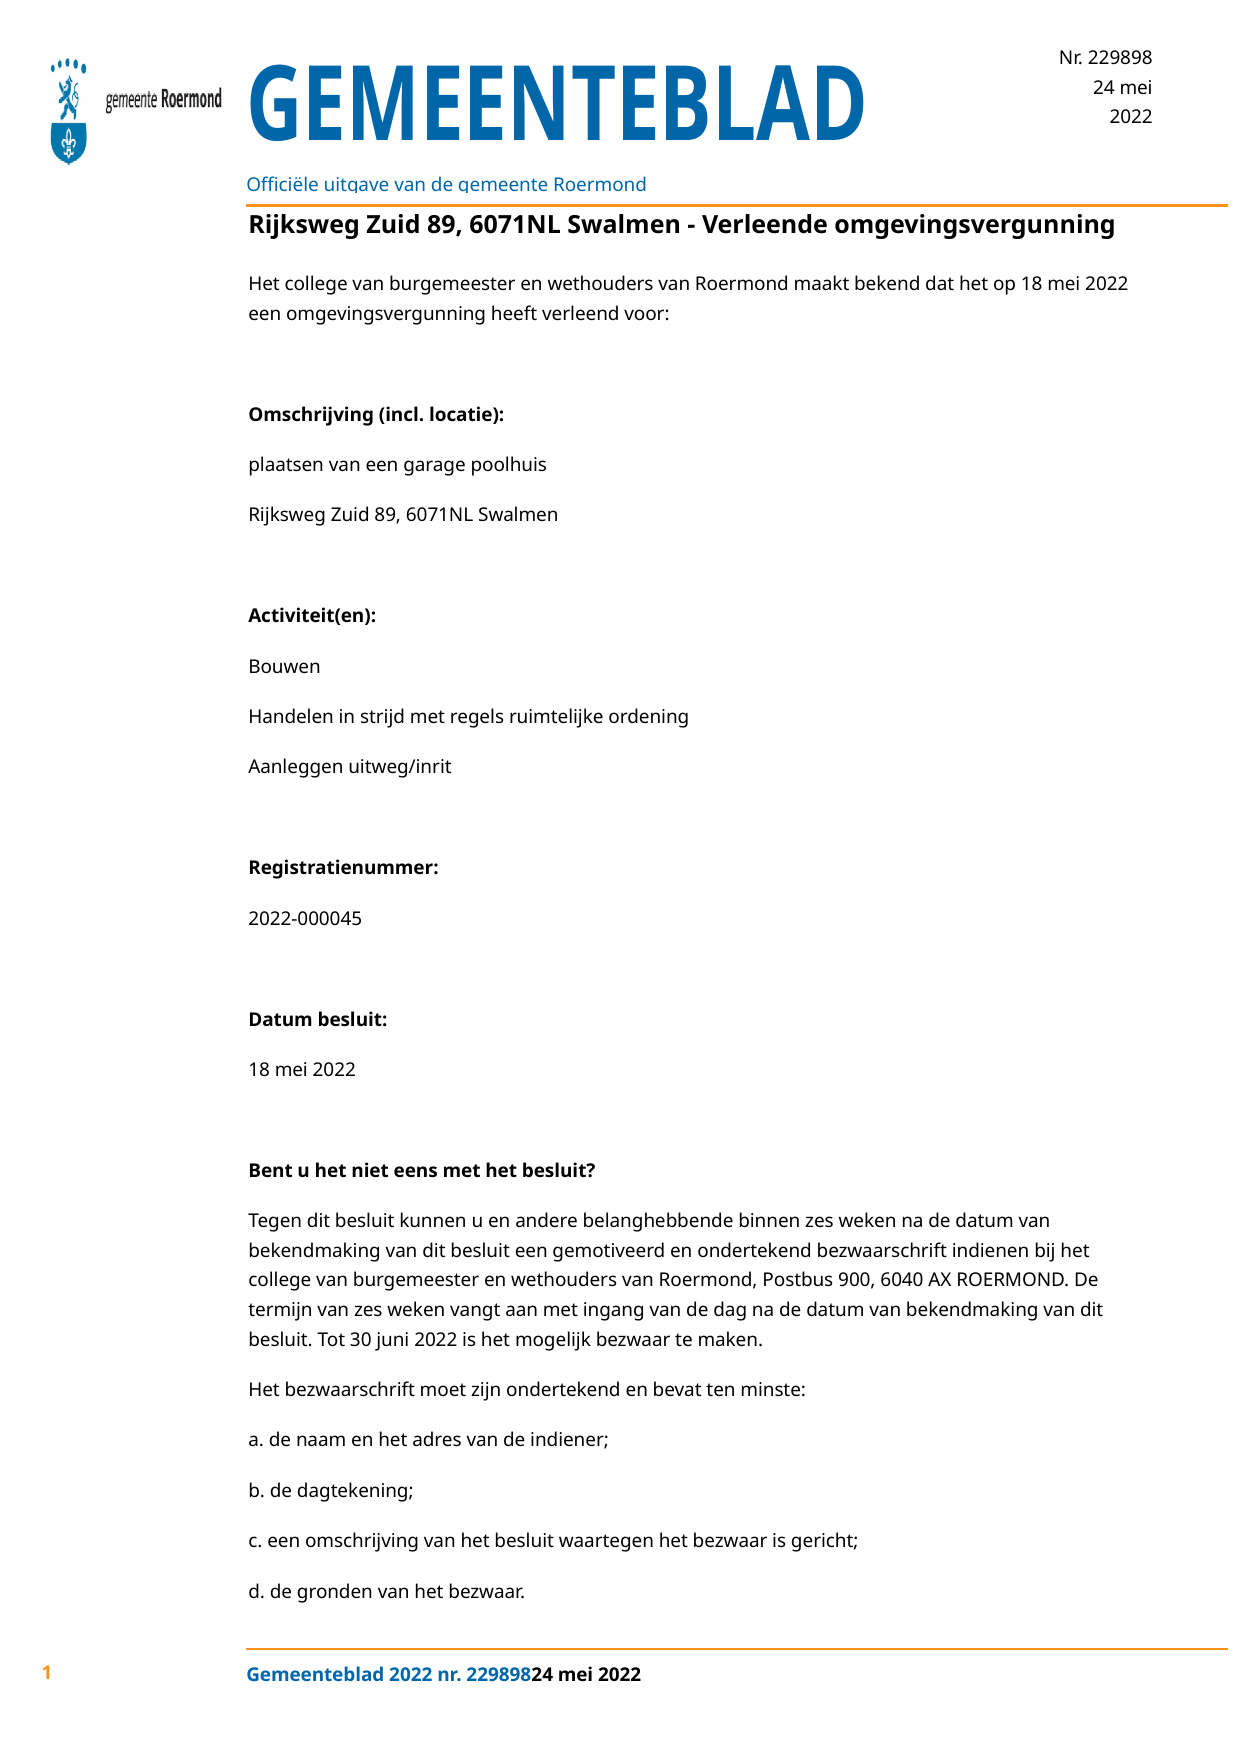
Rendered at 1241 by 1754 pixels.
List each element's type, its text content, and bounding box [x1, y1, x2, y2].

text 18 mei 2022 [248, 1056, 1152, 1082]
text Tegen dit besluit kunnen u en andere belanghebbende binnen zes weken na de datum van bekendmaking van dit besluit een gemotiveerd en ondertekend bezwaarschrift indienen bij het college van burgemeester en wethouders van Roermond, Postbus 900, 6040 AX ROERMOND. De termijn van zes weken vangt aan met ingang van de dag na de datum van bekendmaking van dit besluit. Tot 30 juni 2022 is het mogelijk bezwaar te maken. [248, 1207, 1152, 1351]
text plaatsen van een garage poolhuis [248, 451, 1152, 477]
text Het college van burgemeester en wethouders van Roermond maakt bekend dat het op 18 mei 2022 een omgevingsvergunning heeft verleend voor: [248, 270, 1152, 326]
text Datum besluit: [248, 1006, 1152, 1031]
text Het bezwaarschrift moet zijn ondertekend en bevat ten minste: [248, 1376, 1152, 1402]
text Registratienummer: [248, 854, 1152, 880]
text d. de gronden van het bezwaar. [248, 1578, 1152, 1603]
text c. een omschrijving van het besluit waartegen het bezwaar is gericht; [248, 1527, 1152, 1553]
text Handelen in strijd met regels ruimtelijke ordening [248, 703, 1152, 729]
text Bouwen [248, 653, 1152, 678]
text Aanleggen uitweg/inrit [248, 754, 1152, 779]
text Omschrijving (incl. locatie): [248, 401, 1152, 426]
text Rijksweg Zuid 89, 6071NL Swalmen - Verleende omgevingsvergunning [248, 207, 1152, 241]
text Activiteit(en): [248, 602, 1152, 628]
text b. de dagtekening; [248, 1477, 1152, 1503]
picture [41, 47, 231, 172]
text 2022-000045 [248, 905, 1152, 931]
text Rijksweg Zuid 89, 6071NL Swalmen [248, 502, 1152, 527]
text a. de naam en het adres van de indiener; [248, 1427, 1152, 1452]
text Bent u het niet eens met het besluit? [248, 1157, 1152, 1183]
